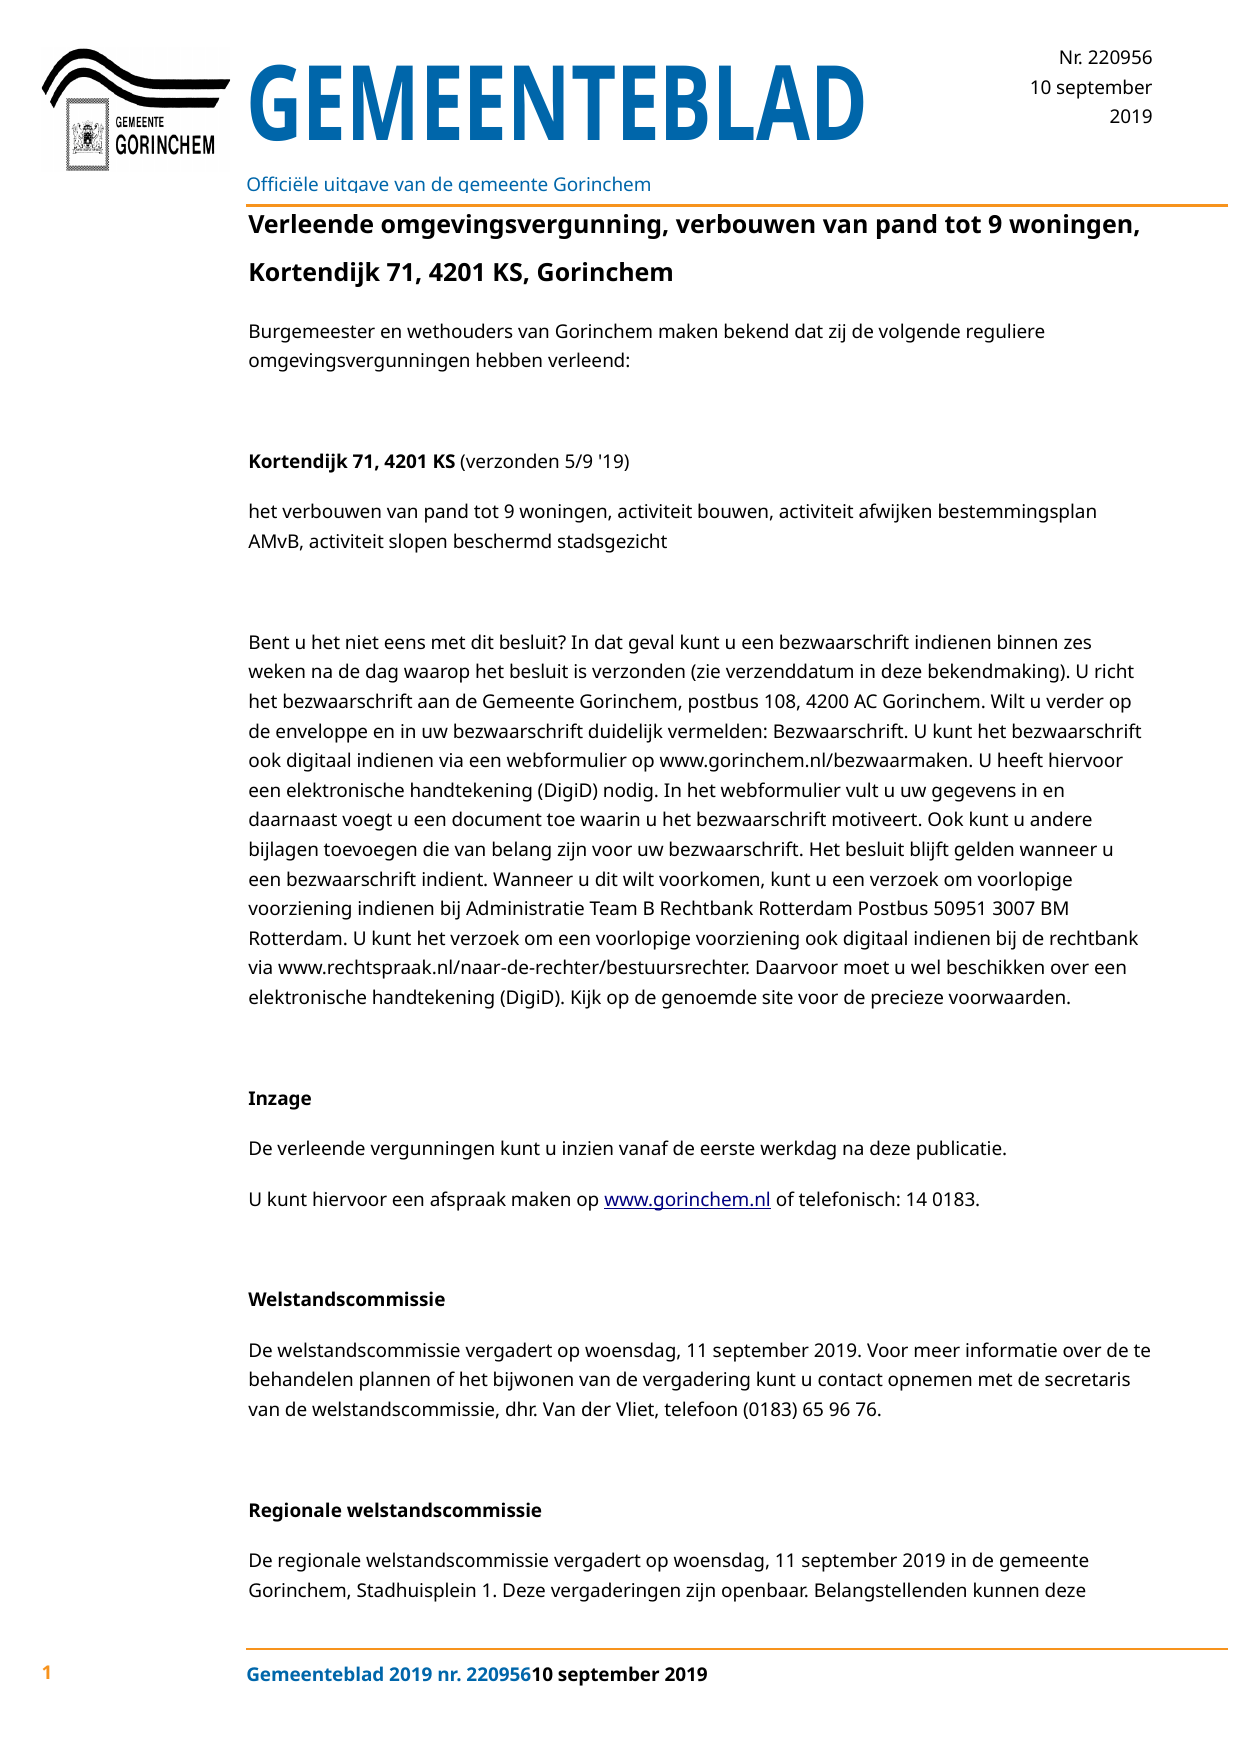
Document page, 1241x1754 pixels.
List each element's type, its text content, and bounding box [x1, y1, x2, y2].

text De verleende vergunningen kunt u inzien vanaf de eerste werkdag na deze publicatie. [248, 1135, 1152, 1161]
text Regionale welstandscommissie [248, 1497, 1152, 1523]
text Kortendijk 71, 4201 KS (verzonden 5/9 '19) [248, 448, 1152, 474]
text het verbouwen van pand tot 9 woningen, activiteit bouwen, activiteit afwijken bestemmingsplan AMvB, activiteit slopen beschermd stadsgezicht [248, 499, 1152, 554]
picture [41, 47, 231, 172]
text De regionale welstandscommissie vergadert op woensdag, 11 september 2019 in de gemeente Gorinchem, Stadhuisplein 1. Deze vergaderingen zijn openbaar. Belangstellenden kunnen deze [248, 1547, 1152, 1603]
text Bent u het niet eens met dit besluit? In dat geval kunt u een bezwaarschrift indienen binnen zes weken na de dag waarop het besluit is verzonden (zie verzenddatum in deze bekendmaking). U richt het bezwaarschrift aan de Gemeente Gorinchem, postbus 108, 4200 AC Gorinchem. Wilt u verder op de enveloppe en in uw bezwaarschrift duidelijk vermelden: Bezwaarschrift. U kunt het bezwaarschrift ook digitaal indienen via een webformulier op www.gorinchem.nl/bezwaarmaken. U heeft hiervoor een elektronische handtekening (DigiD) nodig. In het webformulier vult u uw gegevens in en daarnaast voegt u een document toe waarin u het bezwaarschrift motiveert. Ook kunt u andere bijlagen toevoegen die van belang zijn voor uw bezwaarschrift. Het besluit blijft gelden wanneer u een bezwaarschrift indient. Wanneer u dit wilt voorkomen, kunt u een verzoek om voorlopige voorziening indienen bij Administratie Team B Rechtbank Rotterdam Postbus 50951 3007 BM Rotterdam. U kunt het verzoek om een voorlopige voorziening ook digitaal indienen bij de rechtbank via www.rechtspraak.nl/naar-de-rechter/bestuursrechter. Daarvoor moet u wel beschikken over een elektronische handtekening (DigiD). Kijk op de genoemde site voor de precieze voorwaarden. [248, 629, 1152, 1010]
text Burgemeester en wethouders van Gorinchem maken bekend dat zij de volgende reguliere omgevingsvergunningen hebben verleend: [248, 318, 1152, 373]
text Verleende omgevingsvergunning, verbouwen van pand tot 9 woningen, Kortendijk 71, 4201 KS, Gorinchem [248, 207, 1152, 288]
text Inzage [248, 1085, 1152, 1111]
text U kunt hiervoor een afspraak maken op www.gorinchem.nl of telefonisch: 14 0183. [248, 1186, 1152, 1212]
text De welstandscommissie vergadert op woensdag, 11 september 2019. Voor meer informatie over de te behandelen plannen of het bijwonen van de vergadering kunt u contact opnemen met de secretaris van de welstandscommissie, dhr. Van der Vliet, telefoon (0183) 65 96 76. [248, 1337, 1152, 1422]
text Welstandscommissie [248, 1287, 1152, 1312]
